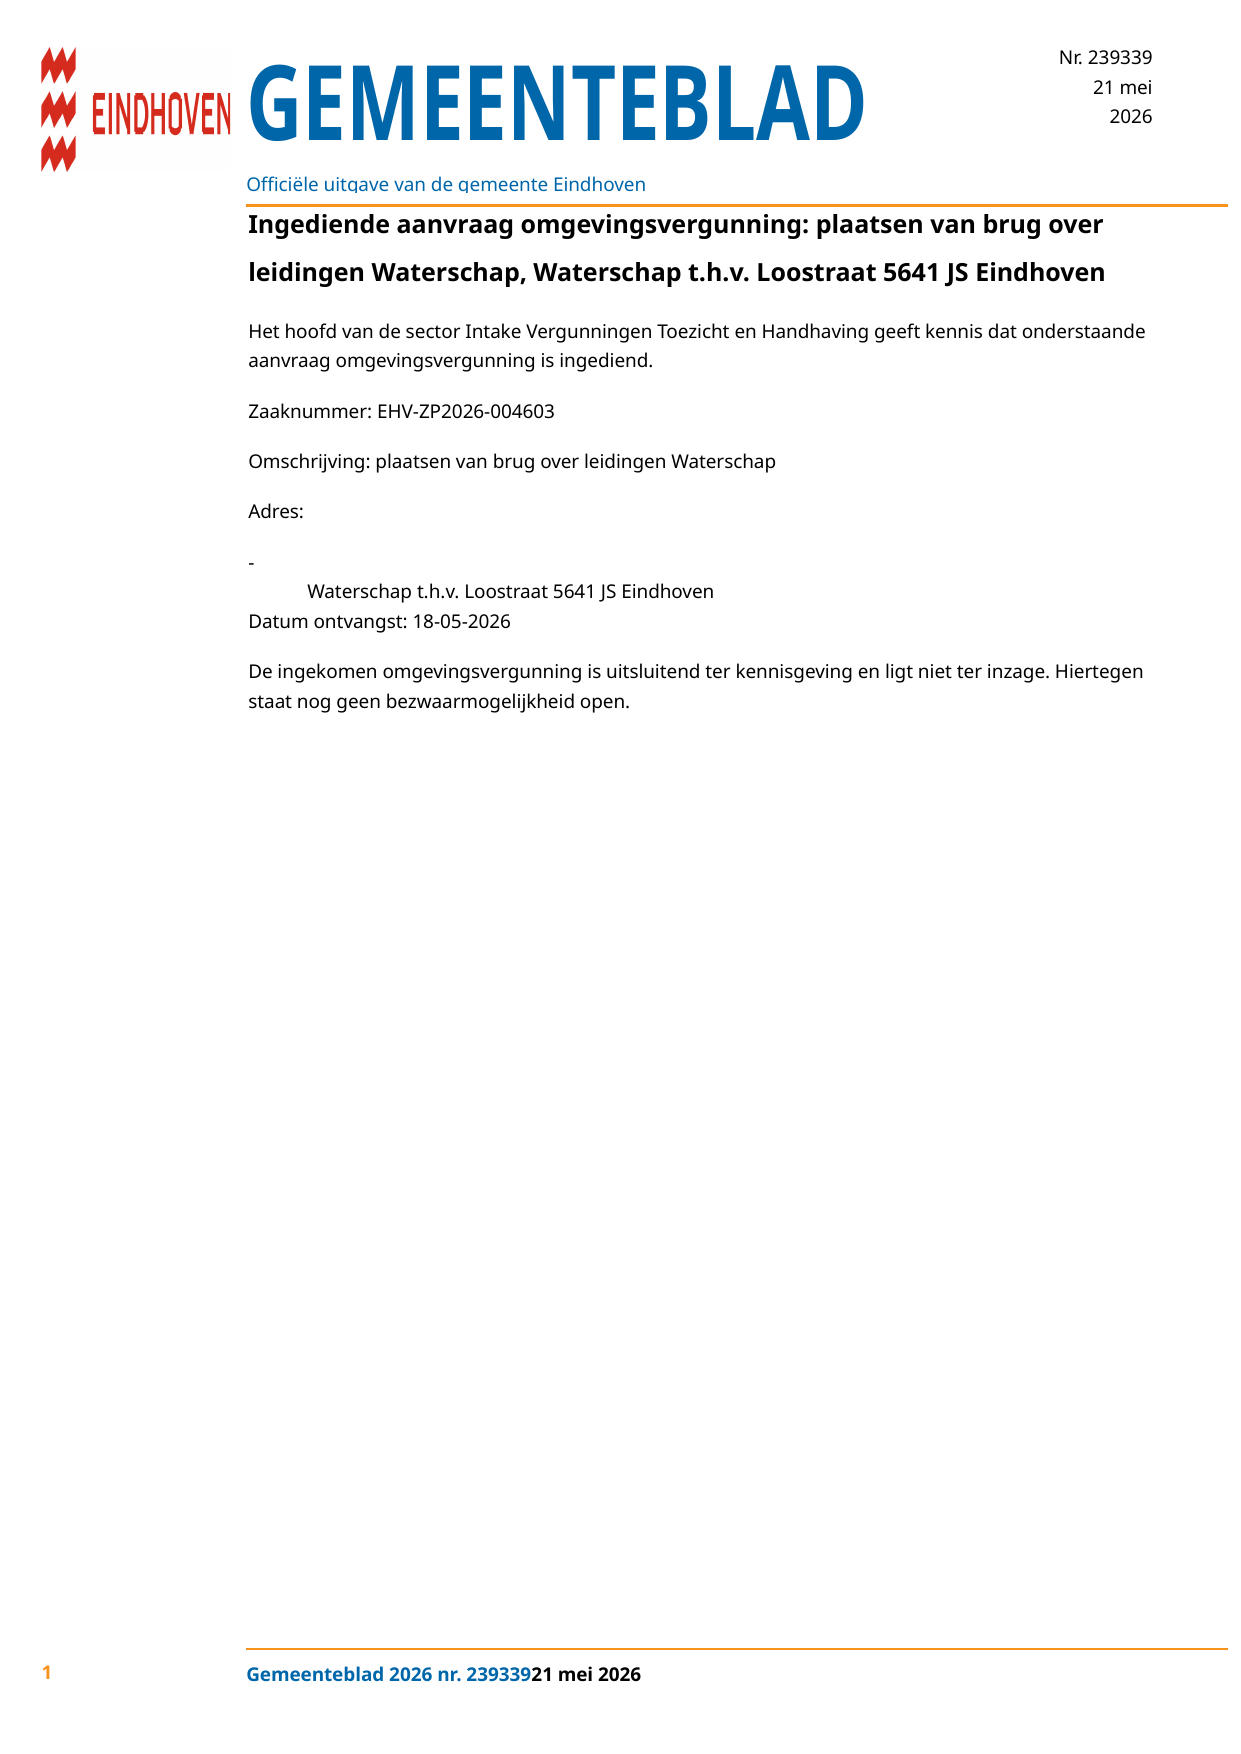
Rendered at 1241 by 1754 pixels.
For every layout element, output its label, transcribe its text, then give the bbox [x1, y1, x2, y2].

list Waterschap t.h.v. Loostraat 5641 JS Eindhoven [248, 579, 1152, 604]
text Datum ontvangst: 18-05-2026 [248, 608, 1152, 634]
text Adres: [248, 499, 1152, 524]
picture [41, 47, 231, 172]
text Omschrijving: plaatsen van brug over leidingen Waterschap [248, 448, 1152, 474]
text Het hoofd van de sector Intake Vergunningen Toezicht en Handhaving geeft kennis dat onderstaande aanvraag omgevingsvergunning is ingediend. [248, 318, 1152, 373]
text Zaaknummer: EHV-ZP2026-004603 [248, 398, 1152, 424]
text De ingekomen omgevingsvergunning is uitsluitend ter kennisgeving en ligt niet ter inzage. Hiertegen staat nog geen bezwaarmogelijkheid open. [248, 659, 1152, 714]
text Ingediende aanvraag omgevingsvergunning: plaatsen van brug over leidingen Waterschap, Waterschap t.h.v. Loostraat 5641 JS Eindhoven [248, 207, 1152, 288]
